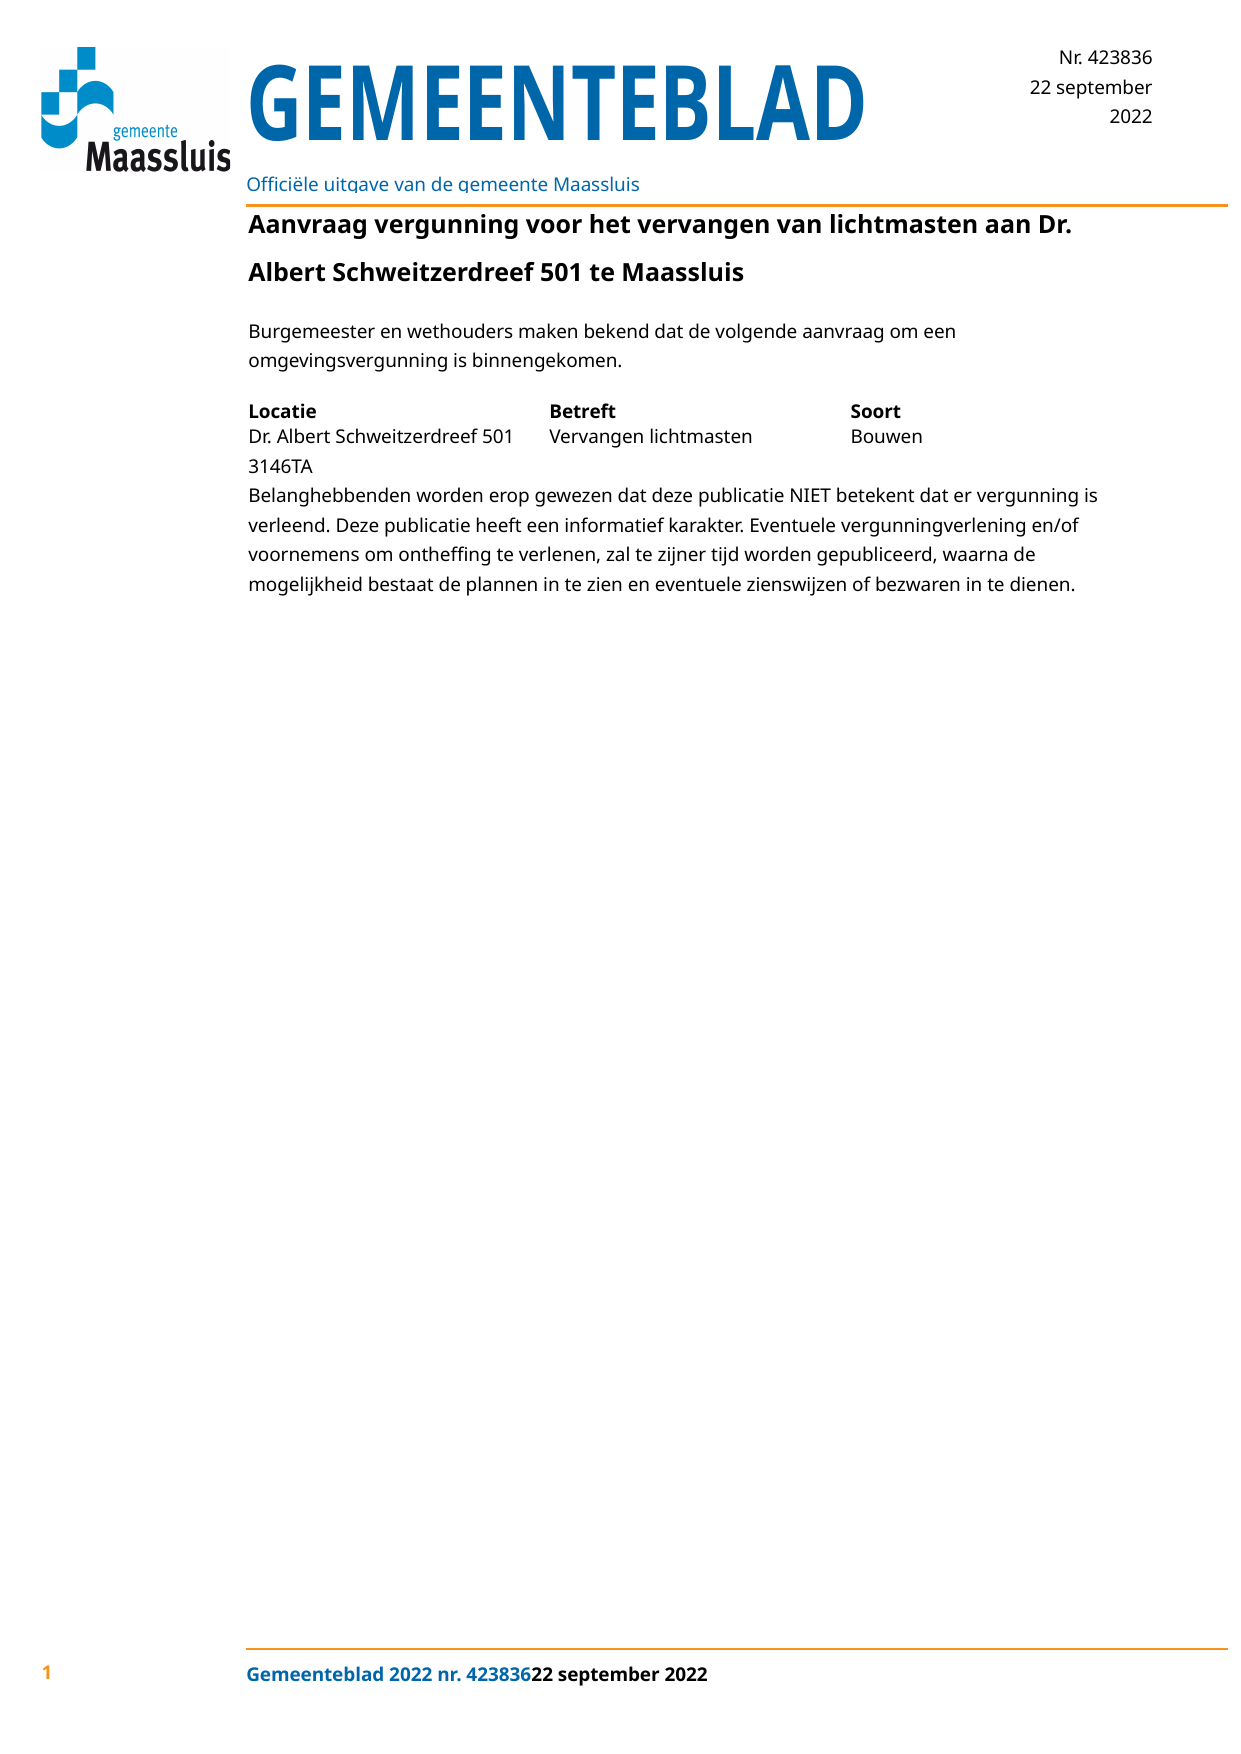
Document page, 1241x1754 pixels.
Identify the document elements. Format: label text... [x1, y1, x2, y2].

table_header Soort [850, 398, 1152, 424]
text Aanvraag vergunning voor het vervangen van lichtmasten aan Dr. Albert Schweitzerdreef 501 te Maassluis [248, 207, 1152, 288]
table_cell Vervangen lichtmasten [549, 424, 850, 479]
picture [41, 47, 231, 172]
table_header Locatie [248, 398, 549, 424]
text Burgemeester en wethouders maken bekend dat de volgende aanvraag om een omgevingsvergunning is binnengekomen. [248, 318, 1152, 373]
picture [41, 47, 77, 92]
table_cell Dr. Albert Schweitzerdreef 501 3146TA [248, 424, 549, 479]
text Belanghebbenden worden erop gewezen dat deze publicatie NIET betekent dat er vergunning is verleend. Deze publicatie heeft een informatief karakter. Eventuele vergunningverlening en/of voornemens om ontheffing te verlenen, zal te zijner tijd worden gepubliceerd, waarna de mogelijkheid bestaat de plannen in te zien en eventuele zienswijzen of bezwaren in te dienen. [248, 482, 1152, 597]
table_header Betreft [549, 398, 850, 424]
table_cell Bouwen [850, 424, 1152, 479]
